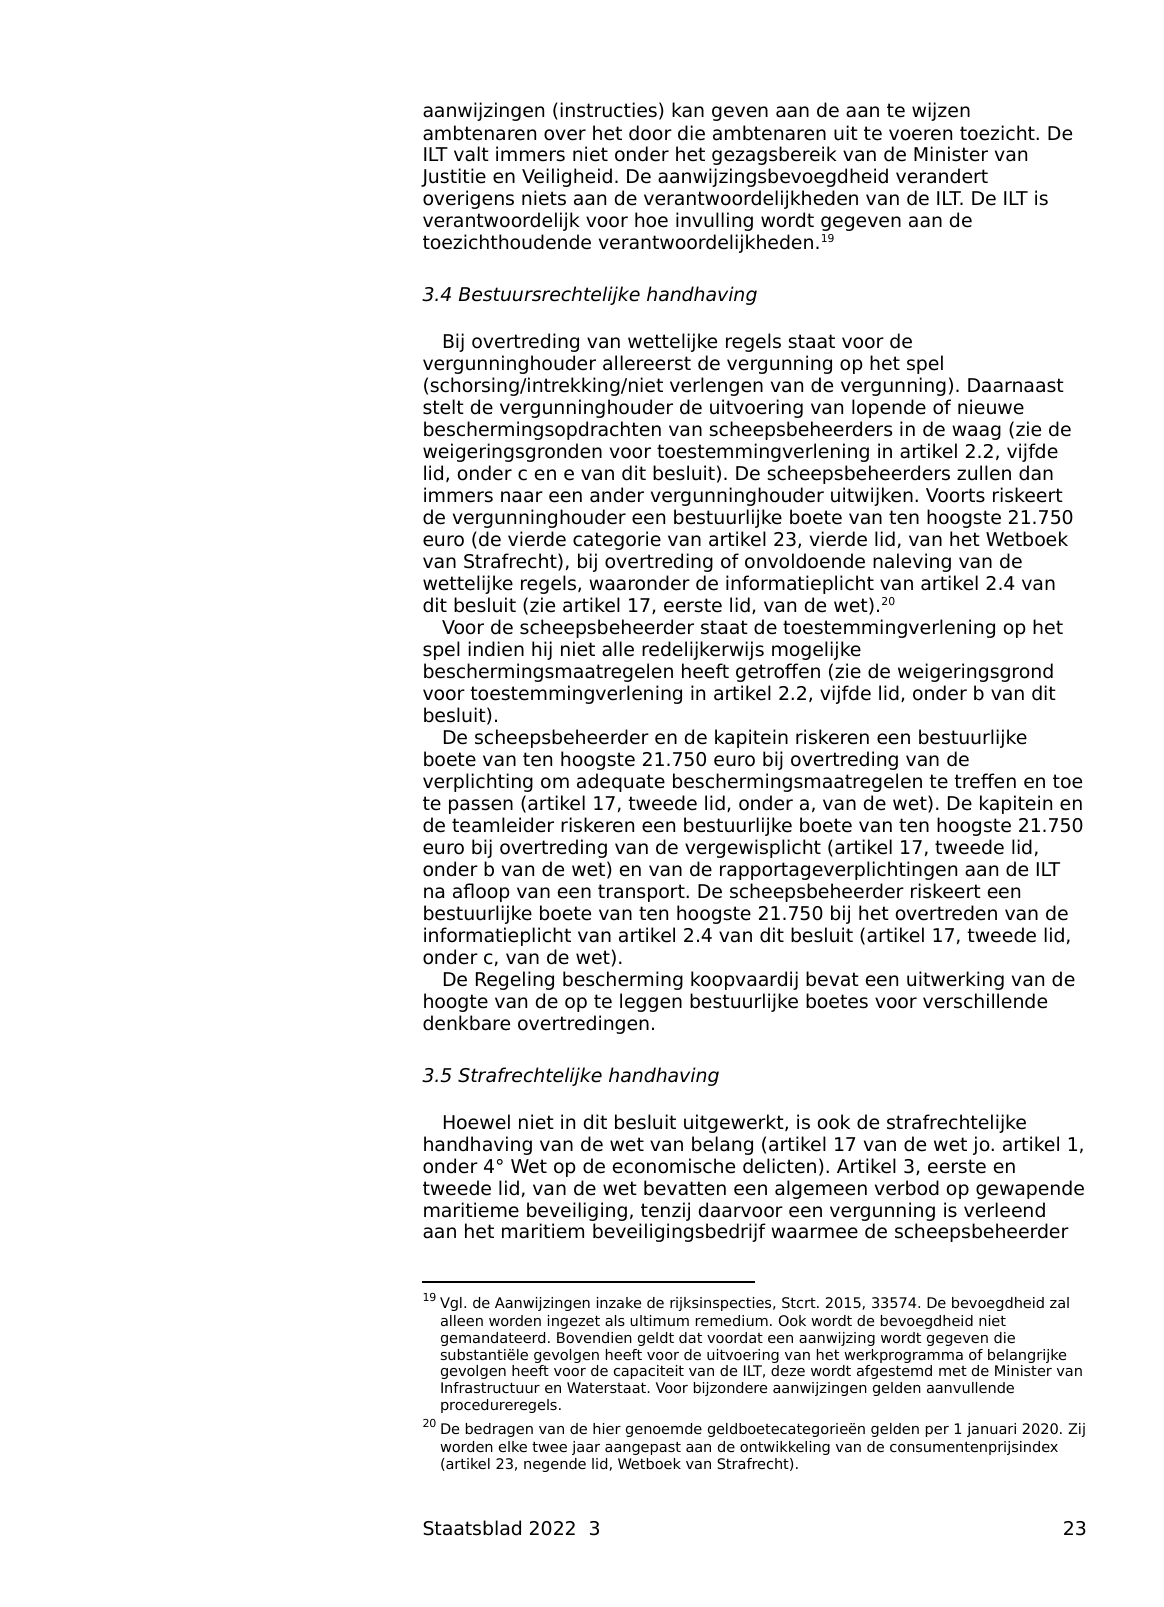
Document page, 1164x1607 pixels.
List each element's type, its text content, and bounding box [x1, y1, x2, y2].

subtitle 3.4 Bestuursrechtelijke handhaving [422, 284, 1087, 306]
text Vgl. de Aanwijzingen inzake de rijksinspecties, Stcrt. 2015, 33574. De bevoegdheid zal alleen worden ingezet als ultimum remedium. Ook wordt de bevoegdheid niet gemandateerd. Bovendien geldt dat voordat een aanwijzing wordt gegeven die substantiële gevolgen heeft voor de uitvoering van het werkprogramma of belangrijke gevolgen heeft voor de capaciteit van de ILT, deze wordt afgestemd met de Minister van Infrastructuur en Waterstaat. Voor bijzondere aanwijzingen gelden aanvullende procedureregels. [422, 1291, 1087, 1414]
text Bij overtreding van wettelijke regels staat voor de vergunninghouder allereerst de vergunning op het spel (schorsing/intrekking/niet verlengen van de vergunning). Daarnaast stelt de vergunninghouder de uitvoering van lopende of nieuwe beschermingsopdrachten van scheepsbeheerders in de waag (zie de weigeringsgronden voor toestemmingverlening in artikel 2.2, vijfde lid, onder c en e van dit besluit). De scheepsbeheerders zullen dan immers naar een ander vergunninghouder uitwijken. Voorts riskeert de vergunninghouder een bestuurlijke boete van ten hoogste 21.750 euro (de vierde categorie van artikel 23, vierde lid, van het Wetboek van Strafrecht), bij overtreding of onvoldoende naleving van de wettelijke regels, waaronder de informatieplicht van artikel 2.4 van dit besluit (zie artikel 17, eerste lid, van de wet). [422, 331, 1087, 617]
text Voor de scheepsbeheerder staat de toestemmingverlening op het spel indien hij niet alle redelijkerwijs mogelijke beschermingsmaatregelen heeft getroffen (zie de weigeringsgrond voor toestemmingverlening in artikel 2.2, vijfde lid, onder b van dit besluit). [422, 617, 1087, 727]
text Hoewel niet in dit besluit uitgewerkt, is ook de strafrechtelijke handhaving van de wet van belang (artikel 17 van de wet jo. artikel 1, onder 4° Wet op de economische delicten). Artikel 3, eerste en tweede lid, van de wet bevatten een algemeen verbod op gewapende maritieme beveiliging, tenzij daarvoor een vergunning is verleend aan het maritiem beveiligingsbedrijf waarmee de scheepsbeheerder [422, 1112, 1087, 1243]
subtitle 3.5 Strafrechtelijke handhaving [422, 1064, 1087, 1087]
text De scheepsbeheerder en de kapitein riskeren een bestuurlijke boete van ten hoogste 21.750 euro bij overtreding van de verplichting om adequate beschermingsmaatregelen te treffen en toe te passen (artikel 17, tweede lid, onder a, van de wet). De kapitein en de teamleider riskeren een bestuurlijke boete van ten hoogste 21.750 euro bij overtreding van de vergewisplicht (artikel 17, tweede lid, onder b van de wet) en van de rapportageverplichtingen aan de ILT na afloop van een transport. De scheepsbeheerder riskeert een bestuurlijke boete van ten hoogste 21.750 bij het overtreden van de informatieplicht van artikel 2.4 van dit besluit (artikel 17, tweede lid, onder c, van de wet). [422, 727, 1087, 969]
text De bedragen van de hier genoemde geldboetecategorieën gelden per 1 januari 2020. Zij worden elke twee jaar aangepast aan de ontwikkeling van de consumentenprijsindex (artikel 23, negende lid, Wetboek van Strafrecht). [422, 1417, 1087, 1473]
text aanwijzingen (instructies) kan geven aan de aan te wijzen ambtenaren over het door die ambtenaren uit te voeren toezicht. De ILT valt immers niet onder het gezagsbereik van de Minister van Justitie en Veiligheid. De aanwijzingsbevoegdheid verandert overigens niets aan de verantwoordelijkheden van de ILT. De ILT is verantwoordelijk voor hoe invulling wordt gegeven aan de toezichthoudende verantwoordelijkheden. [422, 100, 1087, 254]
text De Regeling bescherming koopvaardij bevat een uitwerking van de hoogte van de op te leggen bestuurlijke boetes voor verschillende denkbare overtredingen. [422, 969, 1087, 1034]
